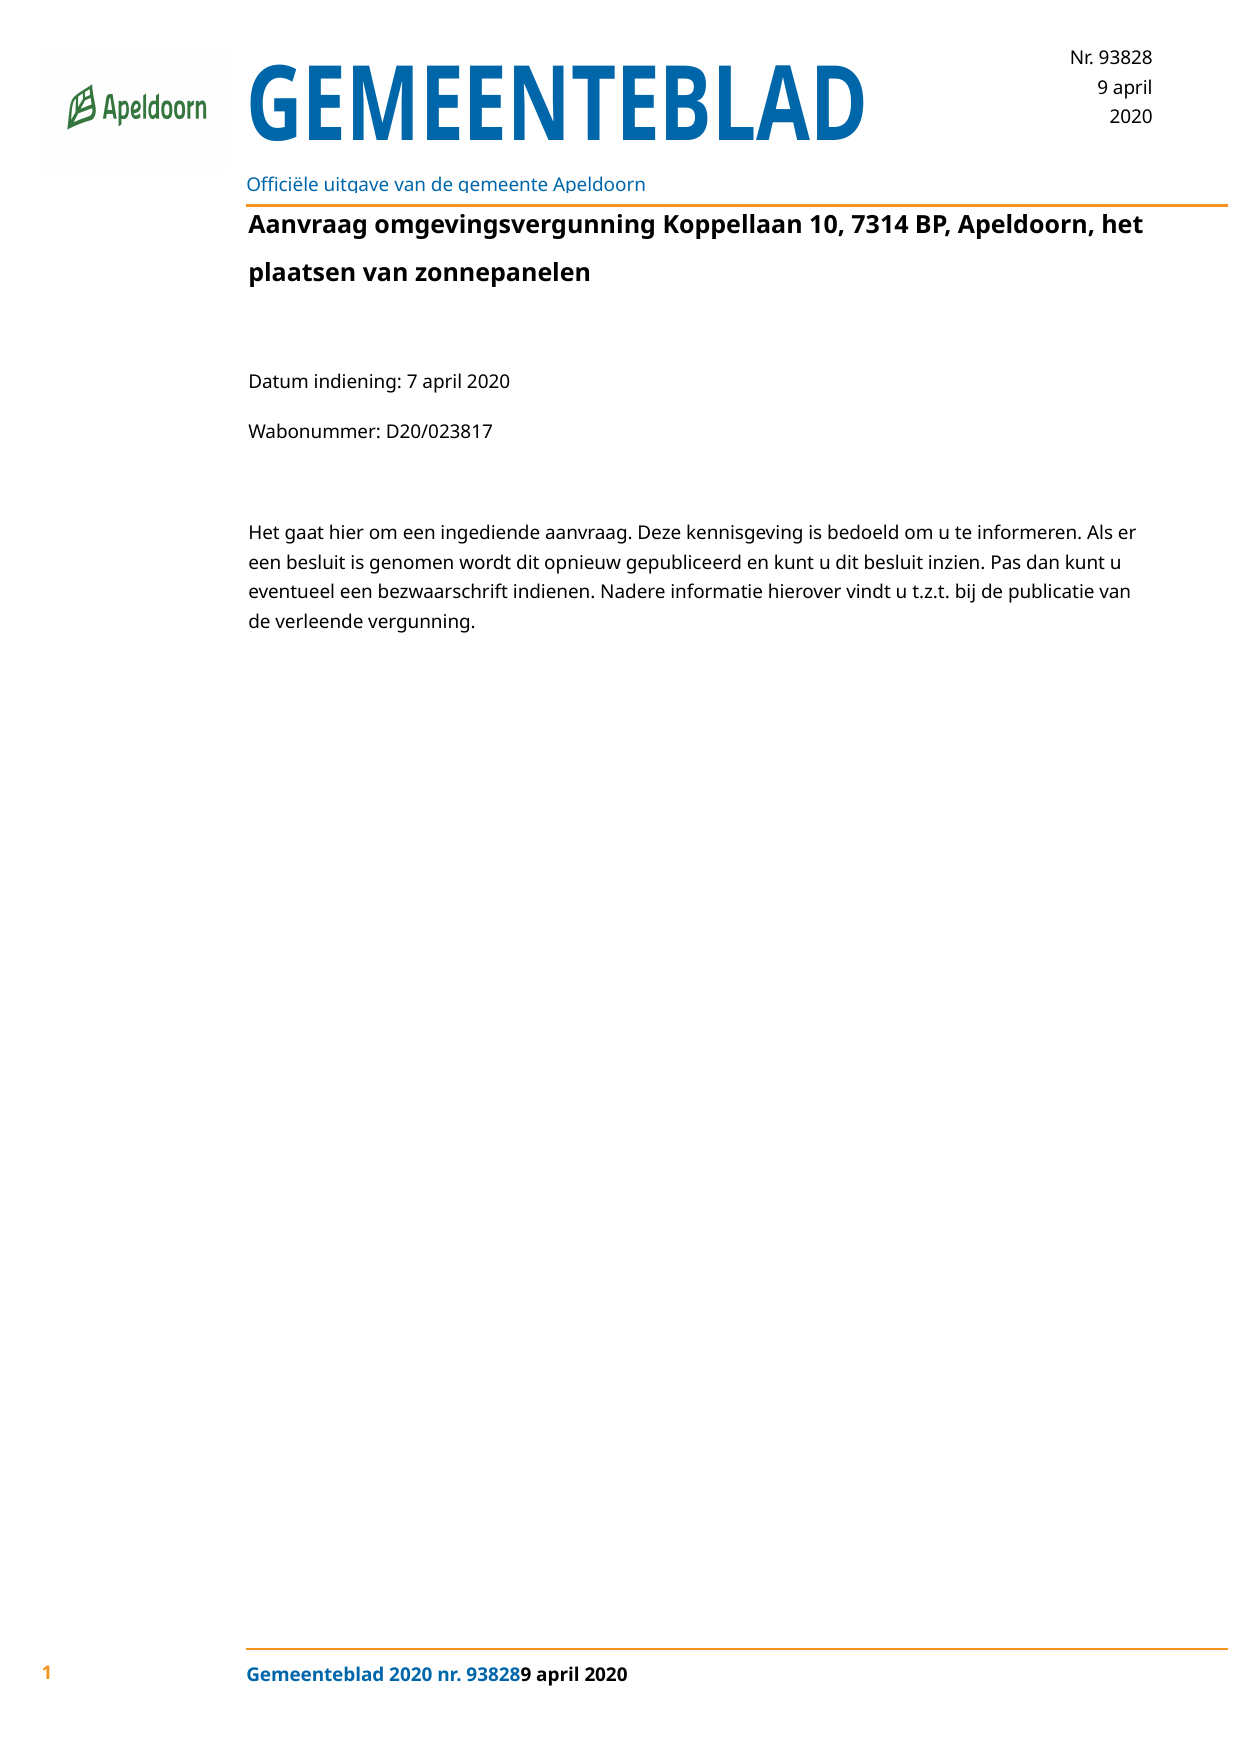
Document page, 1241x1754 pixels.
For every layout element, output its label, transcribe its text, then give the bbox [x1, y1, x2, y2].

text Aanvraag omgevingsvergunning Koppellaan 10, 7314 BP, Apeldoorn, het plaatsen van zonnepanelen [248, 207, 1152, 288]
text Wabonummer: D20/023817 [248, 419, 1152, 444]
text Het gaat hier om een ingediende aanvraag. Deze kennisgeving is bedoeld om u te informeren. Als er een besluit is genomen wordt dit opnieuw gepubliceerd en kunt u dit besluit inzien. Pas dan kunt u eventueel een bezwaarschrift indienen. Nadere informatie hierover vindt u t.z.t. bij de publicatie van de verleende vergunning. [248, 519, 1152, 634]
picture [41, 47, 231, 172]
text Datum indiening: 7 april 2020 [248, 368, 1152, 394]
